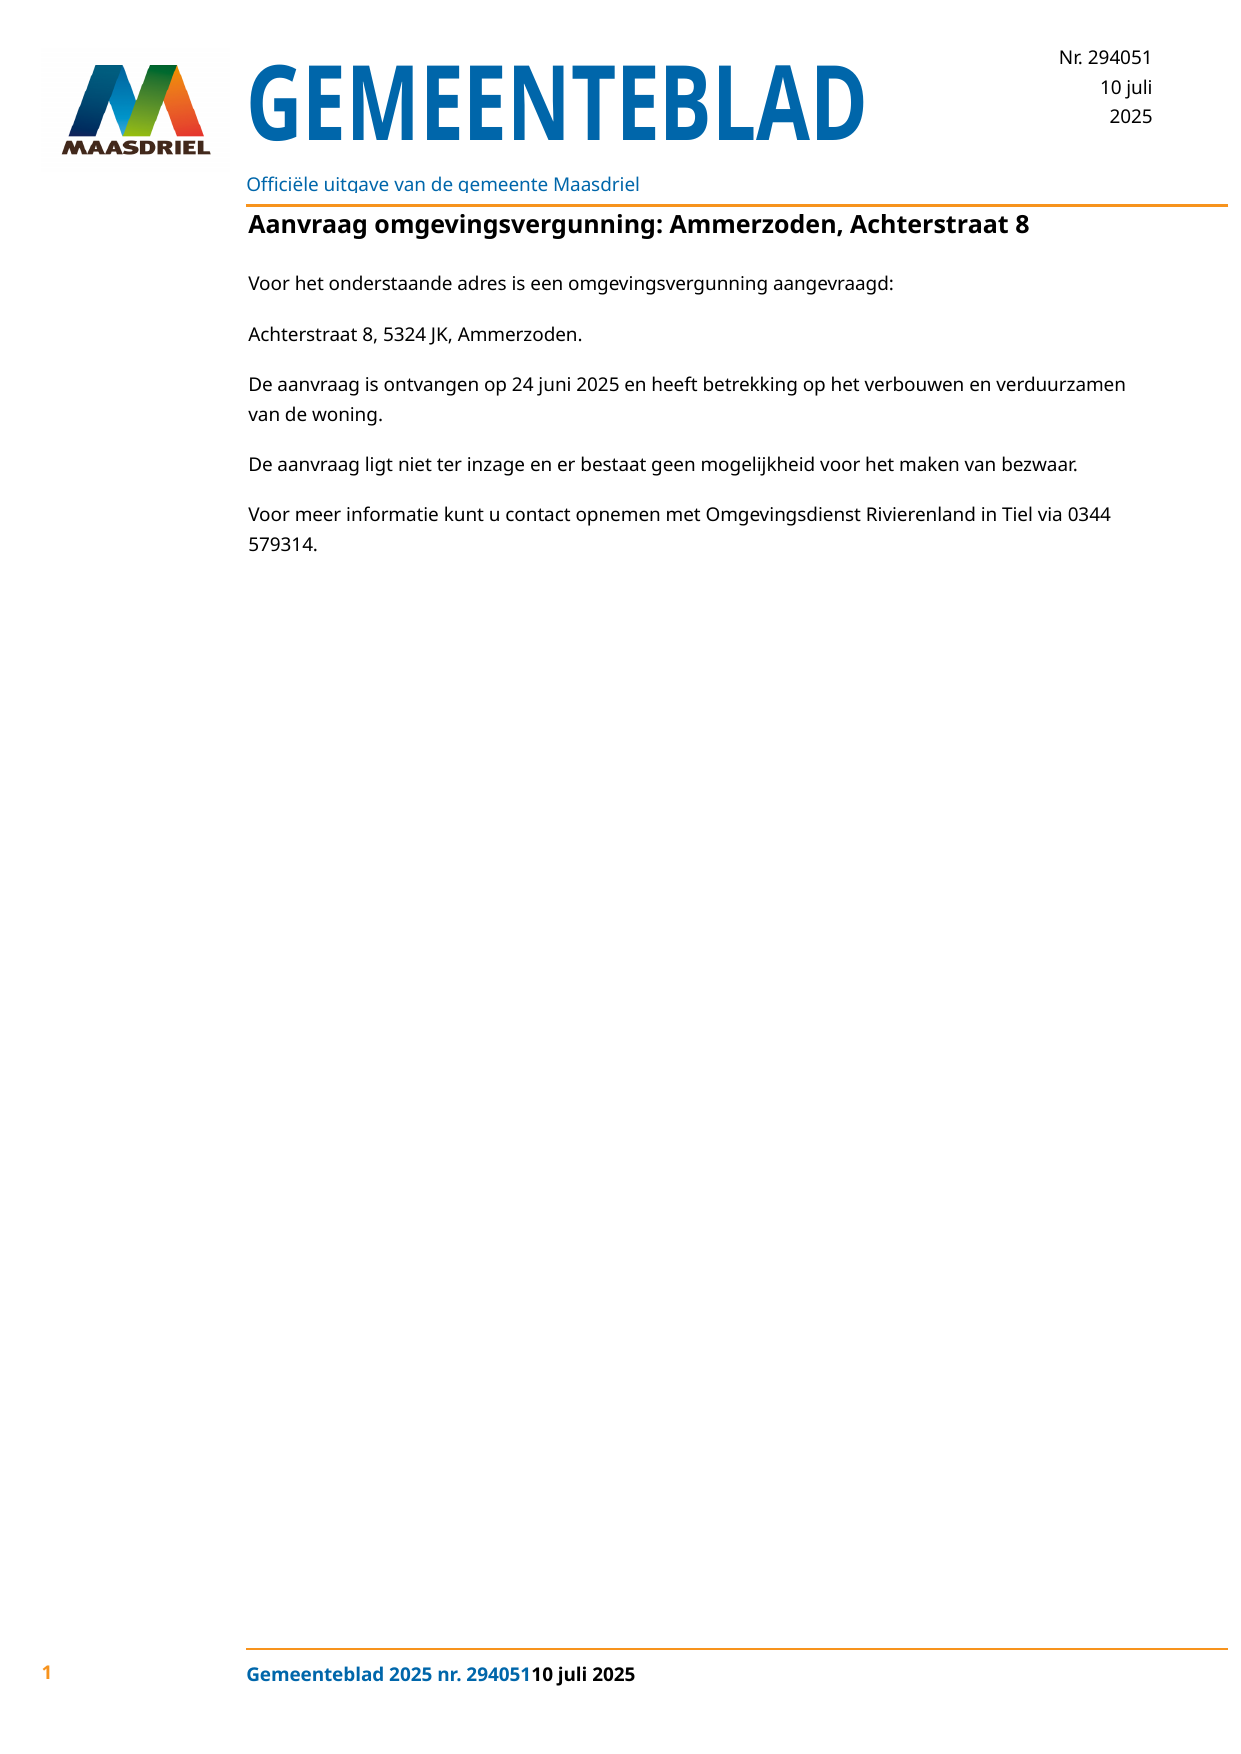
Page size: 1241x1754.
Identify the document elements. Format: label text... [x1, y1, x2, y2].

text De aanvraag ligt niet ter inzage en er bestaat geen mogelijkheid voor het maken van bezwaar. [248, 451, 1152, 477]
text Achterstraat 8, 5324 JK, Ammerzoden. [248, 321, 1152, 346]
text De aanvraag is ontvangen op 24 juni 2025 en heeft betrekking op het verbouwen en verduurzamen van de woning. [248, 371, 1152, 426]
text Voor meer informatie kunt u contact opnemen met Omgevingsdienst Rivierenland in Tiel via 0344 579314. [248, 502, 1152, 557]
picture [41, 47, 231, 172]
text Aanvraag omgevingsvergunning: Ammerzoden, Achterstraat 8 [248, 207, 1152, 241]
text Voor het onderstaande adres is een omgevingsvergunning aangevraagd: [248, 270, 1152, 296]
